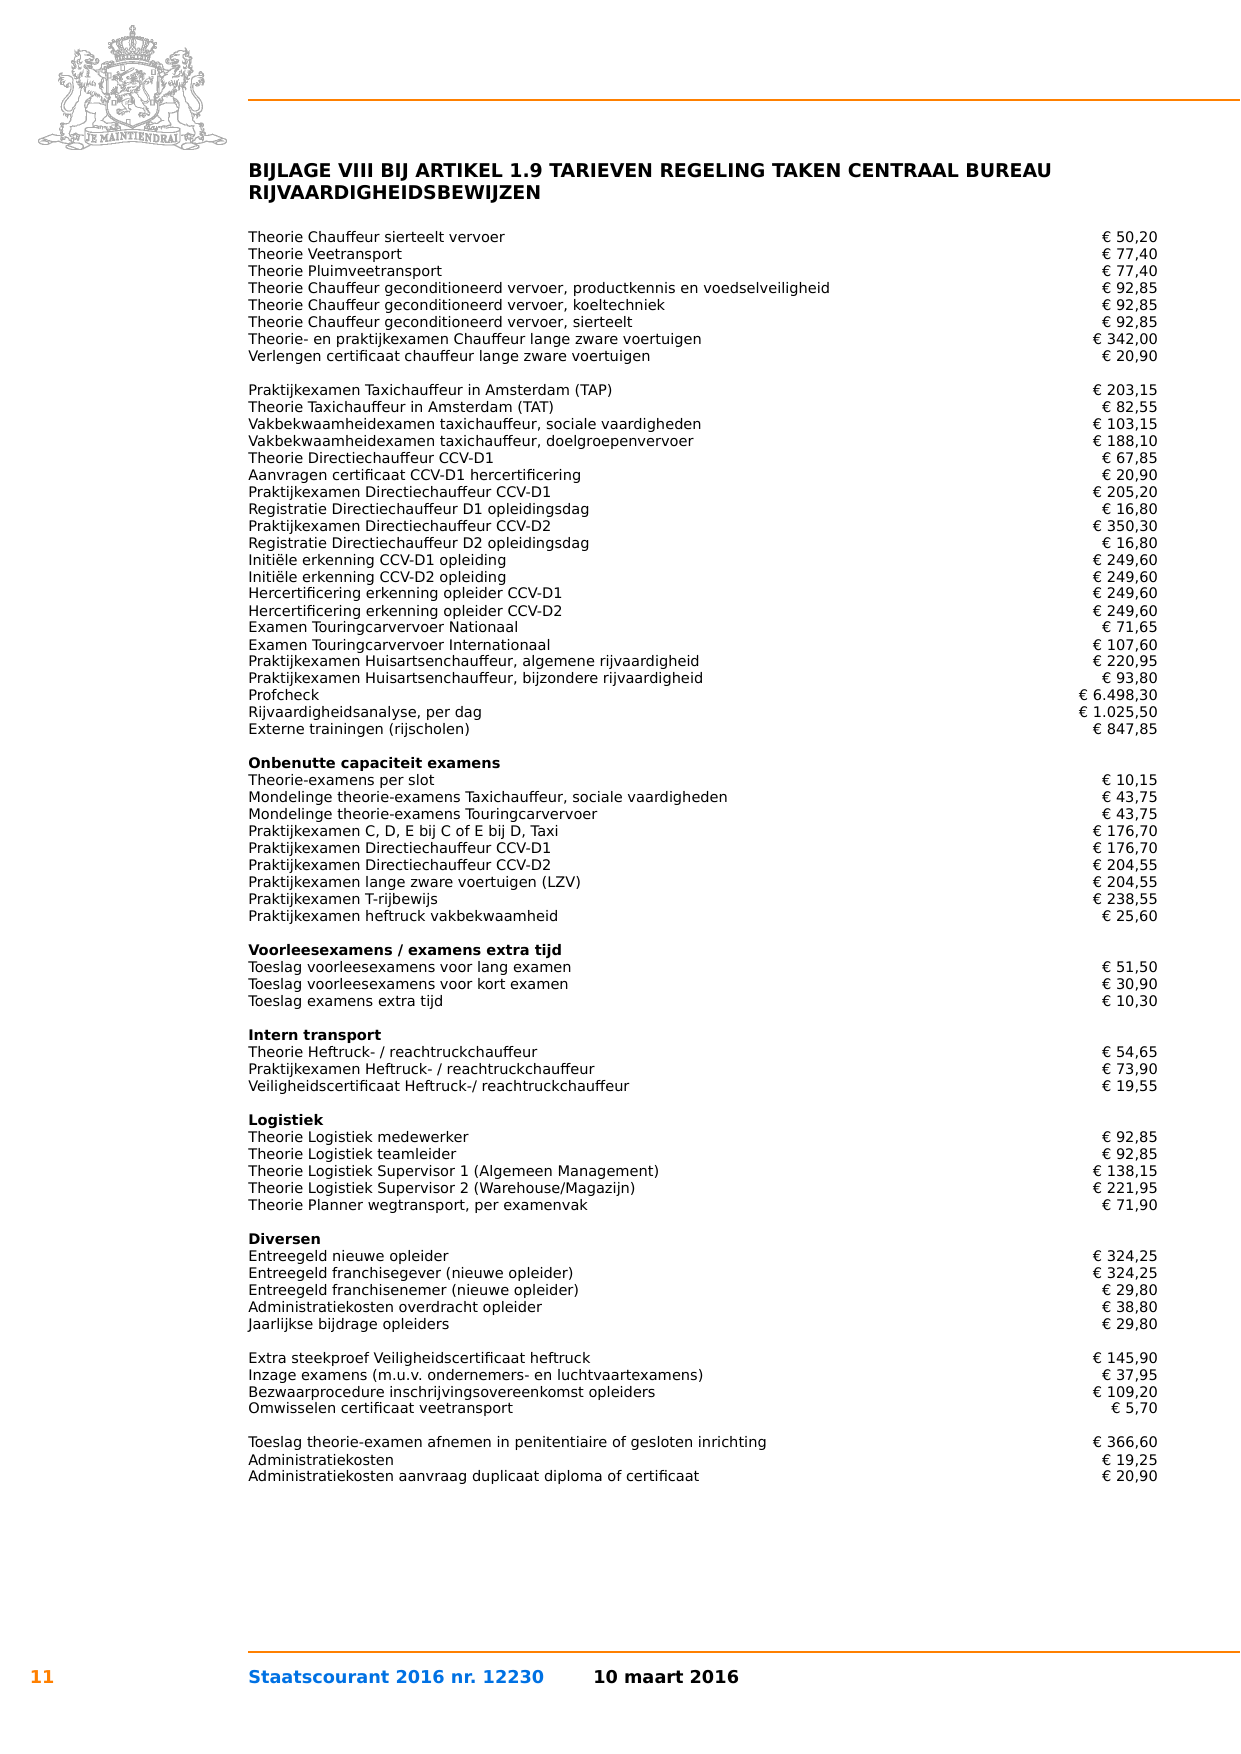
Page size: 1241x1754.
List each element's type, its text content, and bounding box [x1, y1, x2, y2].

table_cell Verlengen certificaat chauffeur lange zware voertuigen [248, 348, 1049, 365]
table_cell € 249,60 [1049, 585, 1163, 602]
table_cell Diversen [248, 1231, 1049, 1248]
table_cell € 324,25 [1049, 1265, 1163, 1282]
table_cell € 249,60 [1049, 551, 1163, 568]
table_cell € 82,55 [1049, 399, 1163, 416]
table_cell € 847,85 [1049, 721, 1163, 738]
table_cell Administratiekosten [248, 1451, 1049, 1468]
table_cell [248, 1214, 1049, 1231]
table_cell [1049, 1418, 1163, 1434]
table_cell [1049, 365, 1163, 382]
table_cell [1049, 1231, 1163, 1248]
table_cell € 25,60 [1049, 908, 1163, 925]
table_cell € 203,15 [1049, 382, 1163, 399]
table_cell [1049, 942, 1163, 959]
table_cell Theorie Veetransport [248, 246, 1049, 263]
table_cell Administratiekosten aanvraag duplicaat diploma of certificaat [248, 1468, 1049, 1485]
table_cell € 10,30 [1049, 993, 1163, 1010]
table_cell Mondelinge theorie-examens Taxichauffeur, sociale vaardigheden [248, 789, 1049, 806]
table_cell € 92,85 [1049, 280, 1163, 297]
table_cell [1049, 925, 1163, 942]
table_cell € 37,95 [1049, 1366, 1163, 1383]
table_cell [1049, 1214, 1163, 1231]
table_cell Registratie Directiechauffeur D1 opleidingsdag [248, 501, 1049, 517]
table_cell Administratiekosten overdracht opleider [248, 1299, 1049, 1316]
table_cell Examen Touringcarvervoer Nationaal [248, 619, 1049, 636]
table_cell € 92,85 [1049, 314, 1163, 331]
table_cell Voorleesexamens / examens extra tijd [248, 942, 1049, 959]
table_cell € 109,20 [1049, 1384, 1163, 1400]
table_cell € 92,85 [1049, 297, 1163, 314]
table_cell Entreegeld franchisenemer (nieuwe opleider) [248, 1282, 1049, 1298]
table_cell Entreegeld nieuwe opleider [248, 1248, 1049, 1264]
table_cell Theorie Logistiek medewerker [248, 1129, 1049, 1146]
table_cell Theorie Directiechauffeur CCV-D1 [248, 450, 1049, 467]
table_cell € 204,55 [1049, 874, 1163, 891]
table_cell € 6.498,30 [1049, 687, 1163, 704]
table_cell € 1.025,50 [1049, 704, 1163, 721]
table_cell Aanvragen certificaat CCV-D1 hercertificering [248, 467, 1049, 483]
table_cell Veiligheidscertificaat Heftruck-/ reachtruckchauffeur [248, 1078, 1049, 1095]
table_cell € 71,65 [1049, 619, 1163, 636]
table_cell Initiële erkenning CCV-D2 opleiding [248, 569, 1049, 585]
table_cell Toeslag examens extra tijd [248, 993, 1049, 1010]
table_cell Onbenutte capaciteit examens [248, 755, 1049, 772]
table_cell Toeslag voorleesexamens voor kort examen [248, 976, 1049, 993]
table_cell € 93,80 [1049, 670, 1163, 687]
table_cell [248, 365, 1049, 382]
table_cell Praktijkexamen Huisartsenchauffeur, algemene rijvaardigheid [248, 653, 1049, 670]
table_cell € 324,25 [1049, 1248, 1163, 1264]
table_cell Theorie Chauffeur geconditioneerd vervoer, koeltechniek [248, 297, 1049, 314]
table_cell Praktijkexamen Taxichauffeur in Amsterdam (TAP) [248, 382, 1049, 399]
table_header € 50,20 [1049, 229, 1163, 246]
table_cell Praktijkexamen Huisartsenchauffeur, bijzondere rijvaardigheid [248, 670, 1049, 687]
table_cell Entreegeld franchisegever (nieuwe opleider) [248, 1265, 1049, 1282]
table_cell € 19,55 [1049, 1078, 1163, 1095]
picture [38, 25, 227, 150]
table_cell € 16,80 [1049, 535, 1163, 551]
table_cell Omwisselen certificaat veetransport [248, 1400, 1049, 1417]
table_cell Praktijkexamen C, D, E bij C of E bij D, Taxi [248, 823, 1049, 840]
table_cell € 221,95 [1049, 1180, 1163, 1197]
table_cell Toeslag voorleesexamens voor lang examen [248, 959, 1049, 976]
table_cell € 30,90 [1049, 976, 1163, 993]
table_cell € 20,90 [1049, 467, 1163, 483]
table_cell € 73,90 [1049, 1061, 1163, 1078]
table_cell Theorie Pluimveetransport [248, 263, 1049, 280]
table_cell [1049, 1027, 1163, 1044]
table_cell [1049, 738, 1163, 755]
table_cell € 10,15 [1049, 772, 1163, 789]
table_cell [1049, 1112, 1163, 1129]
table_cell Initiële erkenning CCV-D1 opleiding [248, 551, 1049, 568]
table_cell [248, 1333, 1049, 1349]
table_cell Hercertificering erkenning opleider CCV-D2 [248, 603, 1049, 619]
table_cell Intern transport [248, 1027, 1049, 1044]
table_cell Logistiek [248, 1112, 1049, 1129]
table_cell € 16,80 [1049, 501, 1163, 517]
table_cell € 43,75 [1049, 789, 1163, 806]
table_cell [1049, 755, 1163, 772]
table_cell € 20,90 [1049, 348, 1163, 365]
table_cell Jaarlijkse bijdrage opleiders [248, 1316, 1049, 1332]
table_cell Externe trainingen (rijscholen) [248, 721, 1049, 738]
table_cell € 51,50 [1049, 959, 1163, 976]
table_cell Praktijkexamen Directiechauffeur CCV-D1 [248, 840, 1049, 857]
table_cell Vakbekwaamheidexamen taxichauffeur, doelgroepenvervoer [248, 433, 1049, 449]
table_cell € 204,55 [1049, 857, 1163, 874]
table_cell Bezwaarprocedure inschrijvingsovereenkomst opleiders [248, 1384, 1049, 1400]
table_cell € 19,25 [1049, 1451, 1163, 1468]
table_cell Hercertificering erkenning opleider CCV-D1 [248, 585, 1049, 602]
table_cell Praktijkexamen lange zware voertuigen (LZV) [248, 874, 1049, 891]
table_cell Praktijkexamen Directiechauffeur CCV-D2 [248, 857, 1049, 874]
table_cell € 29,80 [1049, 1316, 1163, 1332]
table_cell € 188,10 [1049, 433, 1163, 449]
table_cell Registratie Directiechauffeur D2 opleidingsdag [248, 535, 1049, 551]
table_cell Praktijkexamen Directiechauffeur CCV-D1 [248, 484, 1049, 501]
table_cell [1049, 1095, 1163, 1112]
table_cell Theorie Planner wegtransport, per examenvak [248, 1197, 1049, 1214]
table_cell € 38,80 [1049, 1299, 1163, 1316]
table_cell Toeslag theorie-examen afnemen in penitentiaire of gesloten inrichting [248, 1434, 1049, 1451]
table_cell Theorie Logistiek Supervisor 2 (Warehouse/Magazijn) [248, 1180, 1049, 1197]
table_cell Theorie Chauffeur geconditioneerd vervoer, productkennis en voedselveiligheid [248, 280, 1049, 297]
subtitle BIJLAGE VIII BIJ ARTIKEL 1.9 TARIEVEN REGELING TAKEN CENTRAAL BUREAU RIJVAARDIGHEIDSBEWIJZEN [248, 160, 1163, 204]
table_cell Profcheck [248, 687, 1049, 704]
table_cell Praktijkexamen Directiechauffeur CCV-D2 [248, 518, 1049, 534]
table_cell [248, 1010, 1049, 1027]
table_cell € 249,60 [1049, 569, 1163, 585]
table_cell € 220,95 [1049, 653, 1163, 670]
table_cell € 5,70 [1049, 1400, 1163, 1417]
table_cell [1049, 1010, 1163, 1027]
table_cell € 92,85 [1049, 1129, 1163, 1146]
table_cell Examen Touringcarvervoer Internationaal [248, 636, 1049, 653]
table_cell € 342,00 [1049, 331, 1163, 348]
table_cell Praktijkexamen T-rijbewijs [248, 891, 1049, 908]
table_cell Inzage examens (m.u.v. ondernemers- en luchtvaartexamens) [248, 1366, 1049, 1383]
table_cell [1049, 1333, 1163, 1349]
table_cell [248, 738, 1049, 755]
table_cell Theorie Logistiek teamleider [248, 1146, 1049, 1163]
table_cell [248, 1095, 1049, 1112]
table_header Theorie Chauffeur sierteelt vervoer [248, 229, 1049, 246]
table_cell € 350,30 [1049, 518, 1163, 534]
table_cell [248, 925, 1049, 942]
table_cell Theorie Chauffeur geconditioneerd vervoer, sierteelt [248, 314, 1049, 331]
table_cell Theorie Logistiek Supervisor 1 (Algemeen Management) [248, 1163, 1049, 1180]
table_cell Vakbekwaamheidexamen taxichauffeur, sociale vaardigheden [248, 416, 1049, 433]
table_cell Mondelinge theorie-examens Touringcarvervoer [248, 806, 1049, 823]
table_cell € 176,70 [1049, 823, 1163, 840]
table_cell € 205,20 [1049, 484, 1163, 501]
table_cell € 54,65 [1049, 1044, 1163, 1061]
table_cell Praktijkexamen Heftruck- / reachtruckchauffeur [248, 1061, 1049, 1078]
table_cell € 103,15 [1049, 416, 1163, 433]
table_cell Extra steekproef Veiligheidscertificaat heftruck [248, 1350, 1049, 1366]
table_cell Theorie-examens per slot [248, 772, 1049, 789]
table_cell € 43,75 [1049, 806, 1163, 823]
table_cell Theorie Heftruck- / reachtruckchauffeur [248, 1044, 1049, 1061]
table_cell € 67,85 [1049, 450, 1163, 467]
table_cell € 107,60 [1049, 636, 1163, 653]
table_cell € 20,90 [1049, 1468, 1163, 1485]
table_cell Theorie Taxichauffeur in Amsterdam (TAT) [248, 399, 1049, 416]
table_cell € 77,40 [1049, 246, 1163, 263]
table_cell € 92,85 [1049, 1146, 1163, 1163]
table_cell € 138,15 [1049, 1163, 1163, 1180]
table_cell € 71,90 [1049, 1197, 1163, 1214]
table_cell € 77,40 [1049, 263, 1163, 280]
table_cell [248, 1418, 1049, 1434]
table_cell Rijvaardigheidsanalyse, per dag [248, 704, 1049, 721]
table_cell € 366,60 [1049, 1434, 1163, 1451]
table_cell € 249,60 [1049, 603, 1163, 619]
table_cell Praktijkexamen heftruck vakbekwaamheid [248, 908, 1049, 925]
table_cell € 238,55 [1049, 891, 1163, 908]
table_cell € 145,90 [1049, 1350, 1163, 1366]
table_cell € 29,80 [1049, 1282, 1163, 1298]
table_cell Theorie- en praktijkexamen Chauffeur lange zware voertuigen [248, 331, 1049, 348]
table_cell € 176,70 [1049, 840, 1163, 857]
